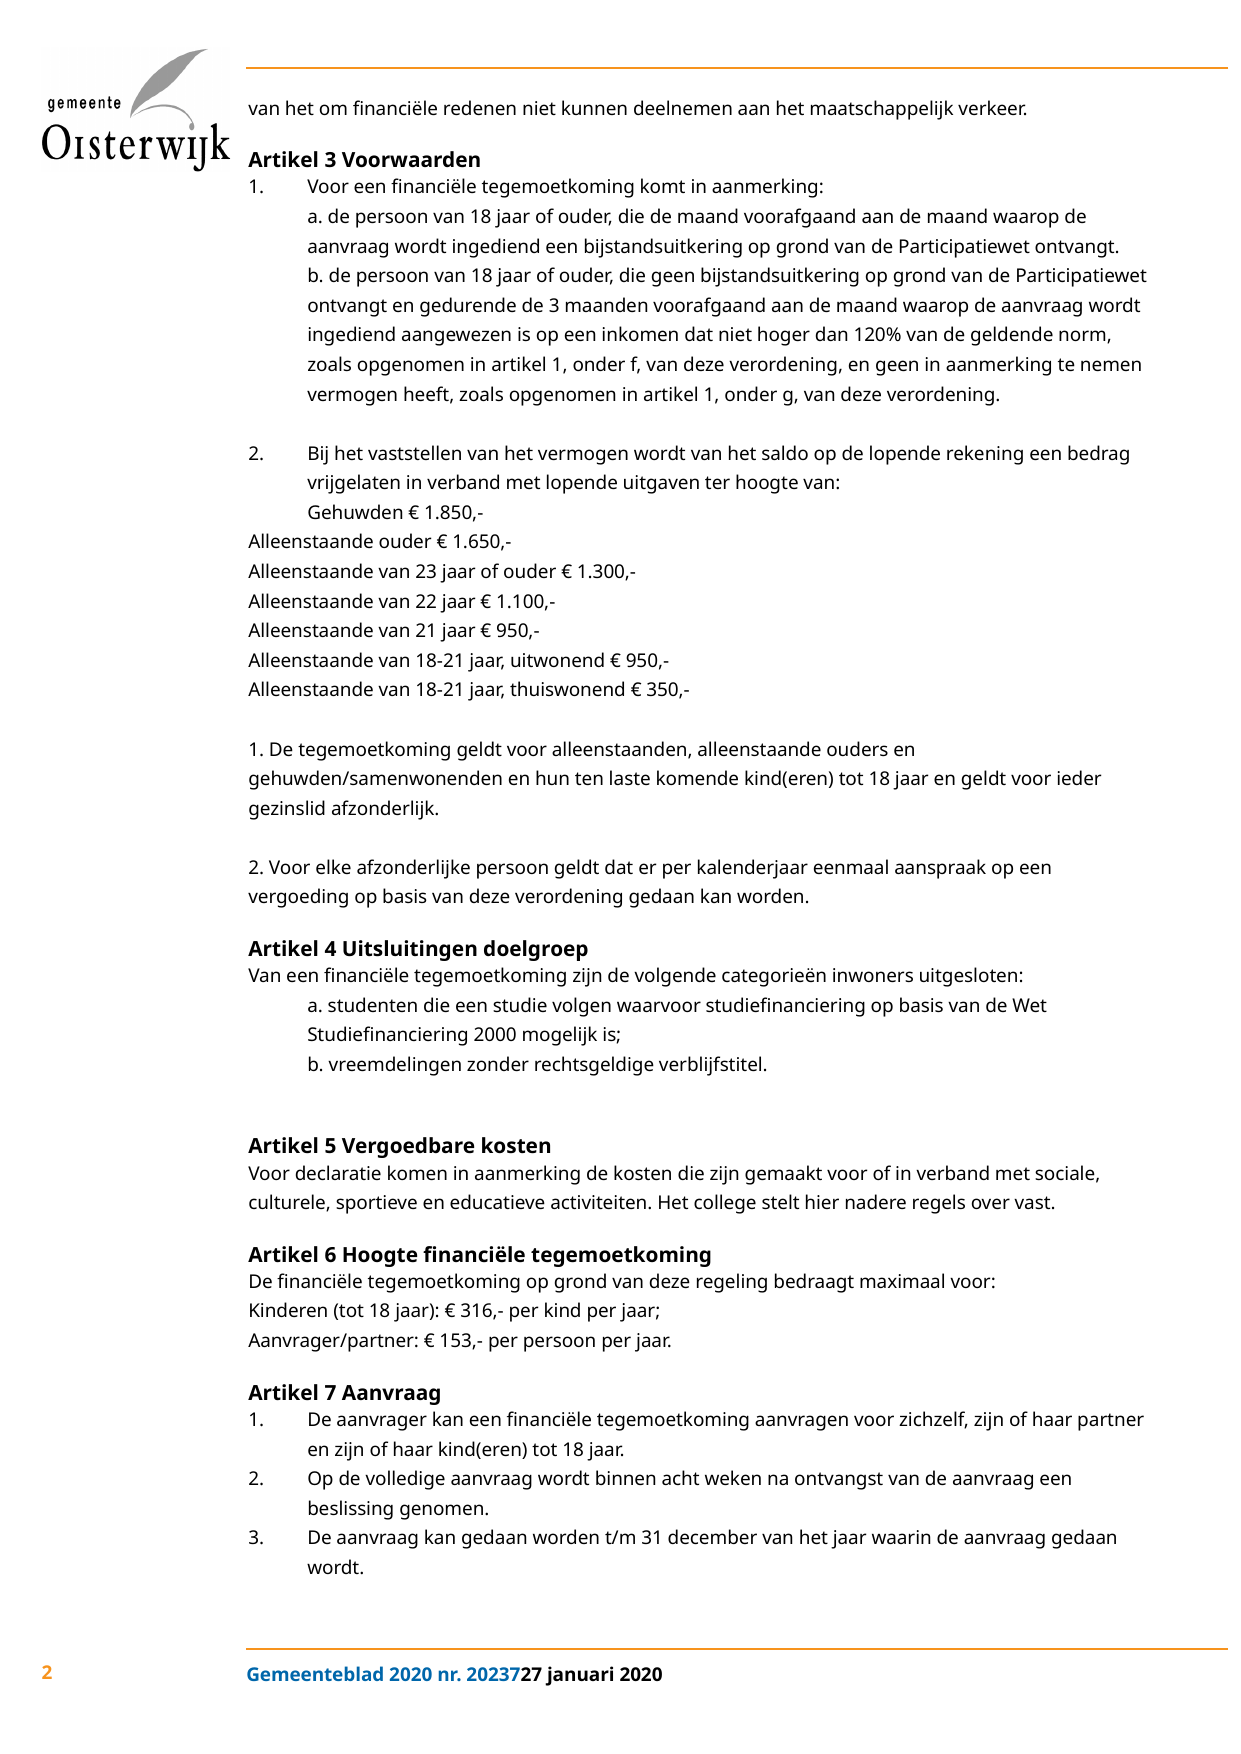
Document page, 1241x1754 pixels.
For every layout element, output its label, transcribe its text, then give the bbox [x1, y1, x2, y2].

list Voor een financiële tegemoetkoming komt in aanmerking: [248, 174, 1152, 199]
text Alleenstaande van 18-21 jaar, uitwonend € 950,- [248, 647, 1152, 673]
text Artikel 4 Uitsluitingen doelgroep [248, 934, 1152, 962]
text Alleenstaande van 22 jaar € 1.100,- [248, 588, 1152, 613]
picture [41, 47, 231, 172]
text van het om financiële redenen niet kunnen deelnemen aan het maatschappelijk verkeer. [248, 95, 1152, 121]
list b. vreemdelingen zonder rechtsgeldige verblijfstitel. [248, 1051, 1152, 1077]
text Voor declaratie komen in aanmerking de kosten die zijn gemaakt voor of in verband met sociale, culturele, sportieve en educatieve activiteiten. Het college stelt hier nadere regels over vast. [248, 1160, 1152, 1215]
text Artikel 6 Hoogte financiële tegemoetkoming [248, 1240, 1152, 1268]
list b. de persoon van 18 jaar of ouder, die geen bijstandsuitkering op grond van de Participatiewet ontvangt en gedurende de 3 maanden voorafgaand aan de maand waarop de aanvraag wordt ingediend aangewezen is op een inkomen dat niet hoger dan 120% van de geldende norm, zoals opgenomen in artikel 1, onder f, van deze verordening, en geen in aanmerking te nemen vermogen heeft, zoals opgenomen in artikel 1, onder g, van deze verordening. [248, 262, 1152, 406]
text Aanvrager/partner: € 153,- per persoon per jaar. [248, 1327, 1152, 1353]
text Artikel 5 Vergoedbare kosten [248, 1131, 1152, 1160]
text Artikel 7 Aanvraag [248, 1378, 1152, 1406]
list a. studenten die een studie volgen waarvoor studiefinanciering op basis van de Wet Studiefinanciering 2000 mogelijk is; [248, 992, 1152, 1047]
list De aanvraag kan gedaan worden t/m 31 december van het jaar waarin de aanvraag gedaan wordt. [248, 1524, 1152, 1580]
text Artikel 3 Voorwaarden [248, 145, 1152, 174]
text Kinderen (tot 18 jaar): € 316,- per kind per jaar; [248, 1298, 1152, 1323]
text Alleenstaande van 21 jaar € 950,- [248, 617, 1152, 643]
text Van een financiële tegemoetkoming zijn de volgende categorieën inwoners uitgesloten: [248, 962, 1152, 988]
text De financiële tegemoetkoming op grond van deze regeling bedraagt maximaal voor: [248, 1268, 1152, 1294]
list Gehuwden € 1.850,- [248, 499, 1152, 525]
list De aanvrager kan een financiële tegemoetkoming aanvragen voor zichzelf, zijn of haar partner en zijn of haar kind(eren) tot 18 jaar. [248, 1406, 1152, 1461]
text Alleenstaande van 23 jaar of ouder € 1.300,- [248, 558, 1152, 584]
list Op de volledige aanvraag wordt binnen acht weken na ontvangst van de aanvraag een beslissing genomen. [248, 1465, 1152, 1521]
list a. de persoon van 18 jaar of ouder, die de maand voorafgaand aan de maand waarop de aanvraag wordt ingediend een bijstandsuitkering op grond van de Participatiewet ontvangt. [248, 203, 1152, 258]
text Alleenstaande ouder € 1.650,- [248, 529, 1152, 554]
text Alleenstaande van 18-21 jaar, thuiswonend € 350,- [248, 677, 1152, 702]
list Bij het vaststellen van het vermogen wordt van het saldo op de lopende rekening een bedrag vrijgelaten in verband met lopende uitgaven ter hoogte van: [248, 440, 1152, 495]
text 2. Voor elke afzonderlijke persoon geldt dat er per kalenderjaar eenmaal aanspraak op een vergoeding op basis van deze verordening gedaan kan worden. [248, 854, 1152, 909]
text 1. De tegemoetkoming geldt voor alleenstaanden, alleenstaande ouders en gehuwden/samenwonenden en hun ten laste komende kind(eren) tot 18 jaar en geldt voor ieder gezinslid afzonderlijk. [248, 736, 1152, 821]
